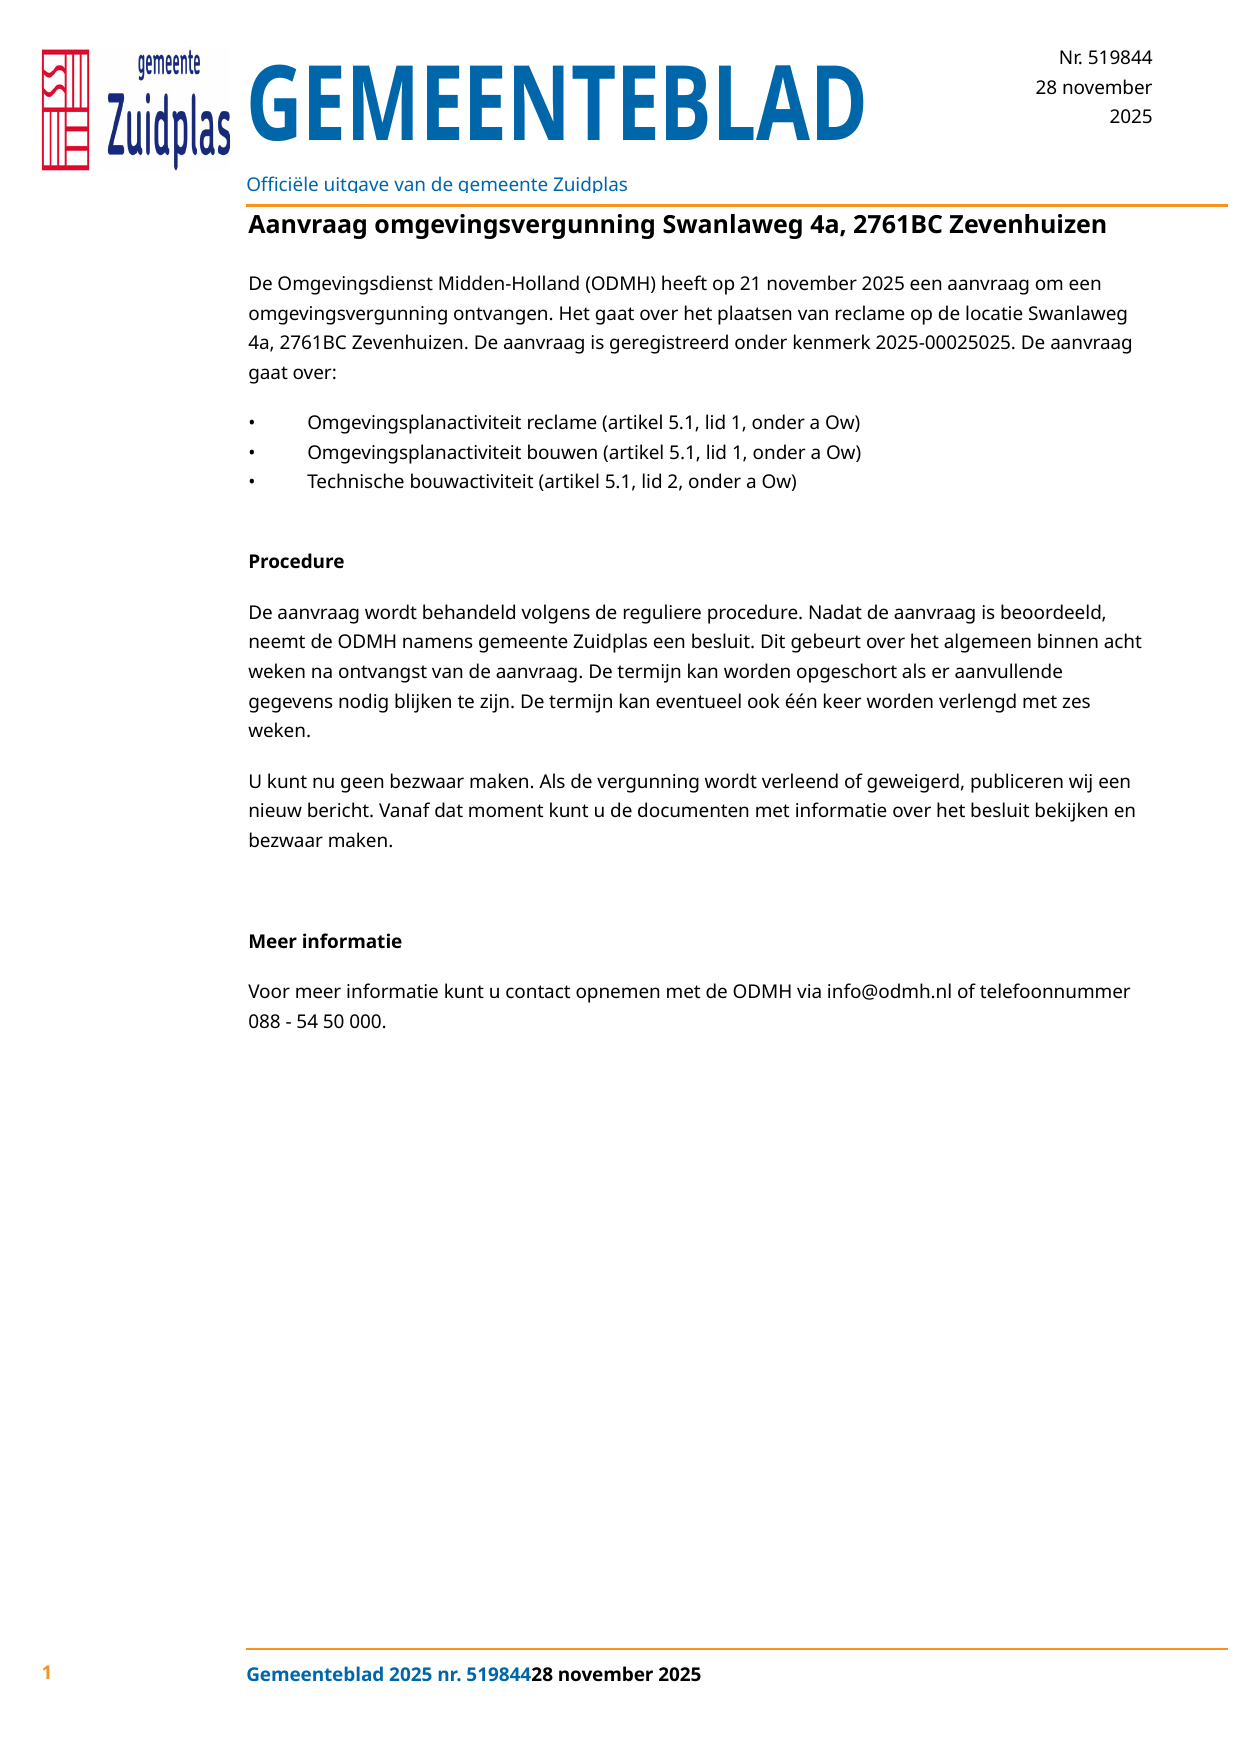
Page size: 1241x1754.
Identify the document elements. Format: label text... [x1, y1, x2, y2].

text Voor meer informatie kunt u contact opnemen met de ODMH via info@odmh.nl of telefoonnummer 088 - 54 50 000. [248, 978, 1152, 1033]
text De Omgevingsdienst Midden-Holland (ODMH) heeft op 21 november 2025 een aanvraag om een omgevingsvergunning ontvangen. Het gaat over het plaatsen van reclame op de locatie Swanlaweg 4a, 2761BC Zevenhuizen. De aanvraag is geregistreerd onder kenmerk 2025-00025025. De aanvraag gaat over: [248, 270, 1152, 385]
list Omgevingsplanactiviteit bouwen (artikel 5.1, lid 1, onder a Ow) [248, 439, 1152, 465]
text U kunt nu geen bezwaar maken. Als de vergunning wordt verleend of geweigerd, publiceren wij een nieuw bericht. Vanaf dat moment kunt u de documenten met informatie over het besluit bekijken en bezwaar maken. [248, 768, 1152, 853]
text Procedure [248, 549, 1152, 574]
text Meer informatie [248, 928, 1152, 953]
text Aanvraag omgevingsvergunning Swanlaweg 4a, 2761BC Zevenhuizen [248, 207, 1152, 241]
list Omgevingsplanactiviteit reclame (artikel 5.1, lid 1, onder a Ow) [248, 409, 1152, 435]
text De aanvraag wordt behandeld volgens de reguliere procedure. Nadat de aanvraag is beoordeeld, neemt de ODMH namens gemeente Zuidplas een besluit. Dit gebeurt over het algemeen binnen acht weken na ontvangst van de aanvraag. De termijn kan worden opgeschort als er aanvullende gegevens nodig blijken te zijn. De termijn kan eventueel ook één keer worden verlengd met zes weken. [248, 599, 1152, 743]
picture [41, 47, 231, 172]
list Technische bouwactiviteit (artikel 5.1, lid 2, onder a Ow) [248, 469, 1152, 494]
